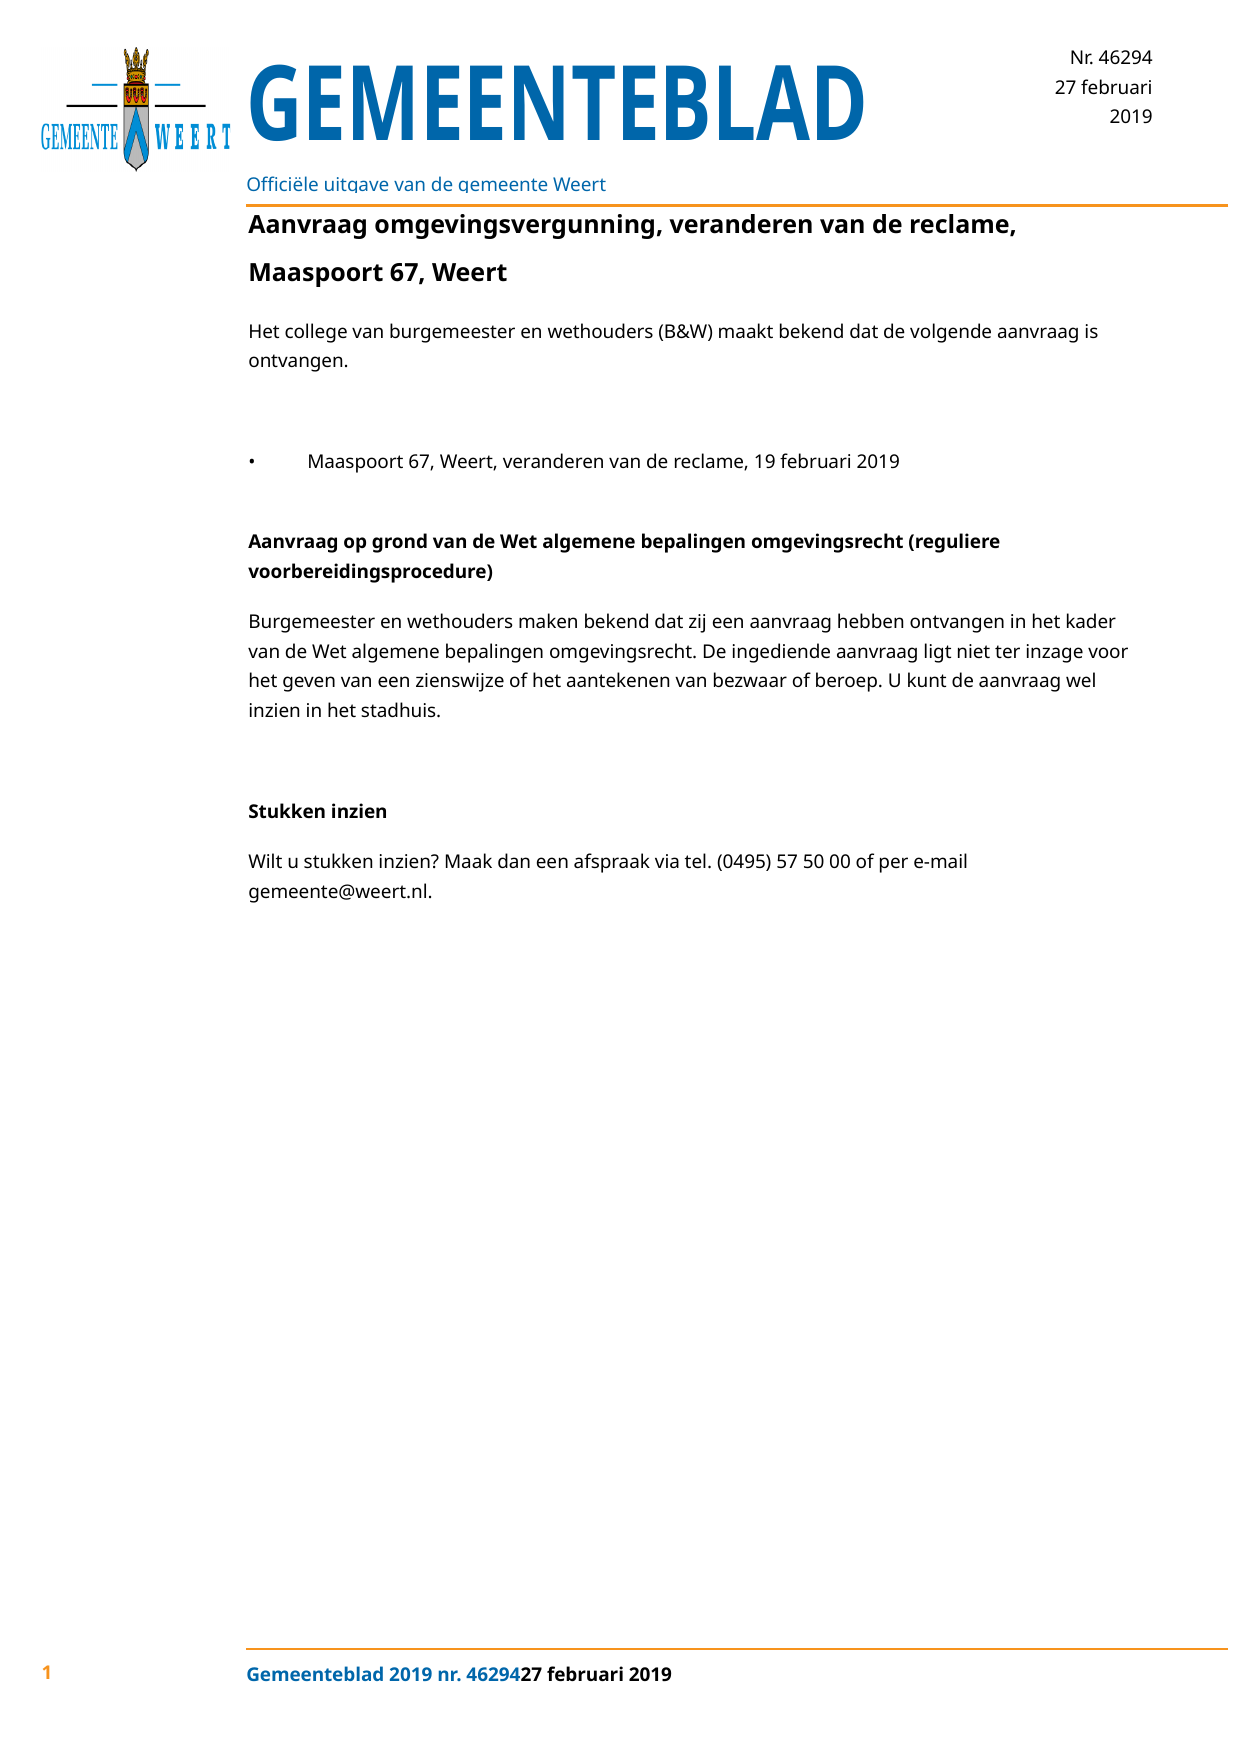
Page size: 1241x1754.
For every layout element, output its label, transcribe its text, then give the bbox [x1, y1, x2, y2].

list Maaspoort 67, Weert, veranderen van de reclame, 19 februari 2019 [248, 448, 1152, 474]
text Het college van burgemeester en wethouders (B&W) maakt bekend dat de volgende aanvraag is ontvangen. [248, 318, 1152, 373]
text Aanvraag omgevingsvergunning, veranderen van de reclame, Maaspoort 67, Weert [248, 207, 1152, 288]
text Aanvraag op grond van de Wet algemene bepalingen omgevingsrecht (reguliere voorbereidingsprocedure) [248, 528, 1152, 584]
picture [41, 47, 231, 172]
text Stukken inzien [248, 798, 1152, 824]
text Burgemeester en wethouders maken bekend dat zij een aanvraag hebben ontvangen in het kader van de Wet algemene bepalingen omgevingsrecht. De ingediende aanvraag ligt niet ter inzage voor het geven van een zienswijze of het aantekenen van bezwaar of beroep. U kunt de aanvraag wel inzien in het stadhuis. [248, 608, 1152, 723]
text Wilt u stukken inzien? Maak dan een afspraak via tel. (0495) 57 50 00 of per e-mail gemeente@weert.nl. [248, 848, 1152, 904]
